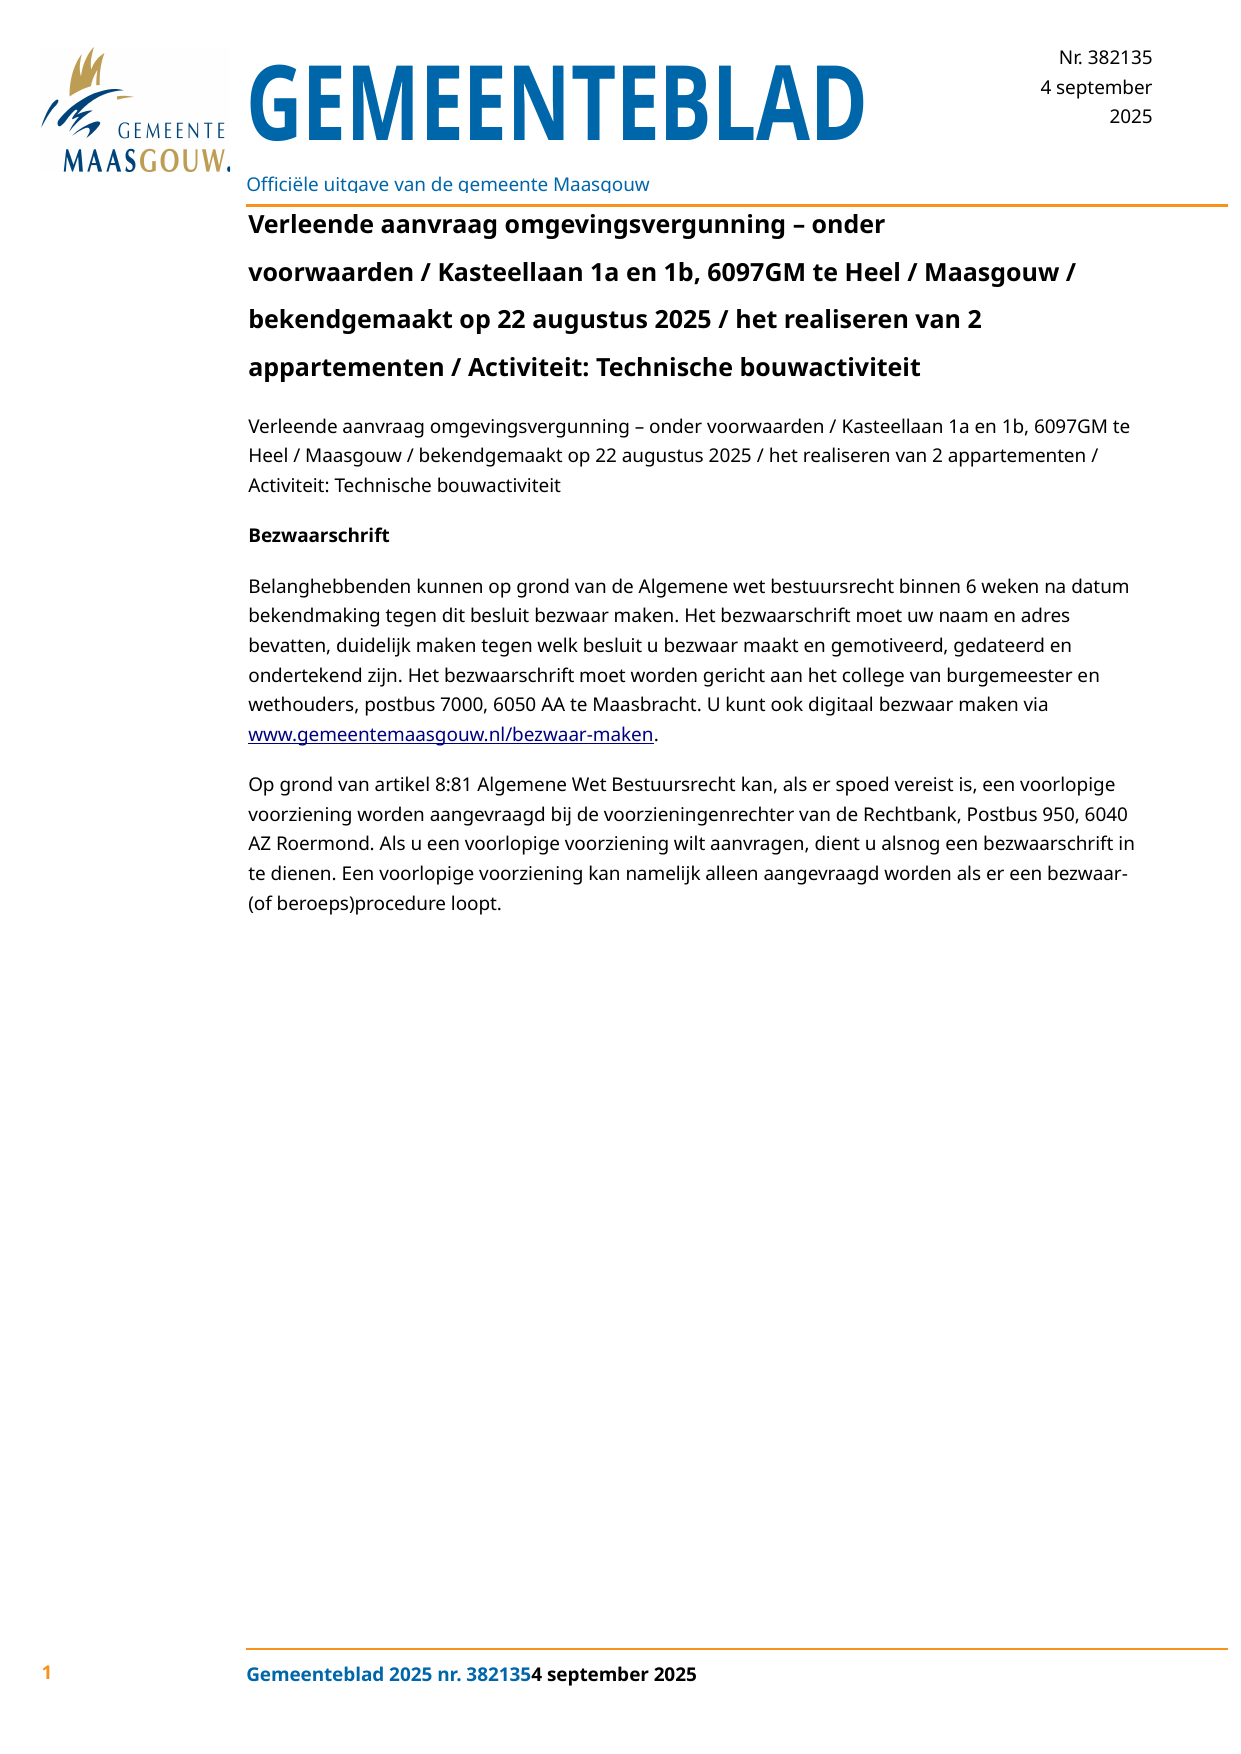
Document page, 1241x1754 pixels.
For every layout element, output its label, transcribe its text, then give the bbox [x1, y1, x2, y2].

text Bezwaarschrift [248, 523, 1152, 548]
text Verleende aanvraag omgevingsvergunning – onder voorwaarden / Kasteellaan 1a en 1b, 6097GM te Heel / Maasgouw / bekendgemaakt op 22 augustus 2025 / het realiseren van 2 appartementen / Activiteit: Technische bouwactiviteit [248, 207, 1152, 384]
text Verleende aanvraag omgevingsvergunning – onder voorwaarden / Kasteellaan 1a en 1b, 6097GM te Heel / Maasgouw / bekendgemaakt op 22 augustus 2025 / het realiseren van 2 appartementen / Activiteit: Technische bouwactiviteit [248, 413, 1152, 498]
picture [41, 47, 231, 172]
text Op grond van artikel 8:81 Algemene Wet Bestuursrecht kan, als er spoed vereist is, een voorlopige voorziening worden aangevraagd bij de voorzieningenrechter van de Rechtbank, Postbus 950, 6040 AZ Roermond. Als u een voorlopige voorziening wilt aanvragen, dient u alsnog een bezwaarschrift in te dienen. Een voorlopige voorziening kan namelijk alleen aangevraagd worden als er een bezwaar- (of beroeps)procedure loopt. [248, 771, 1152, 916]
text Belanghebbenden kunnen op grond van de Algemene wet bestuursrecht binnen 6 weken na datum bekendmaking tegen dit besluit bezwaar maken. Het bezwaarschrift moet uw naam en adres bevatten, duidelijk maken tegen welk besluit u bezwaar maakt en gemotiveerd, gedateerd en ondertekend zijn. Het bezwaarschrift moet worden gericht aan het college van burgemeester en wethouders, postbus 7000, 6050 AA te Maasbracht. U kunt ook digitaal bezwaar maken via www.gemeentemaasgouw.nl/bezwaar-maken. [248, 573, 1152, 747]
